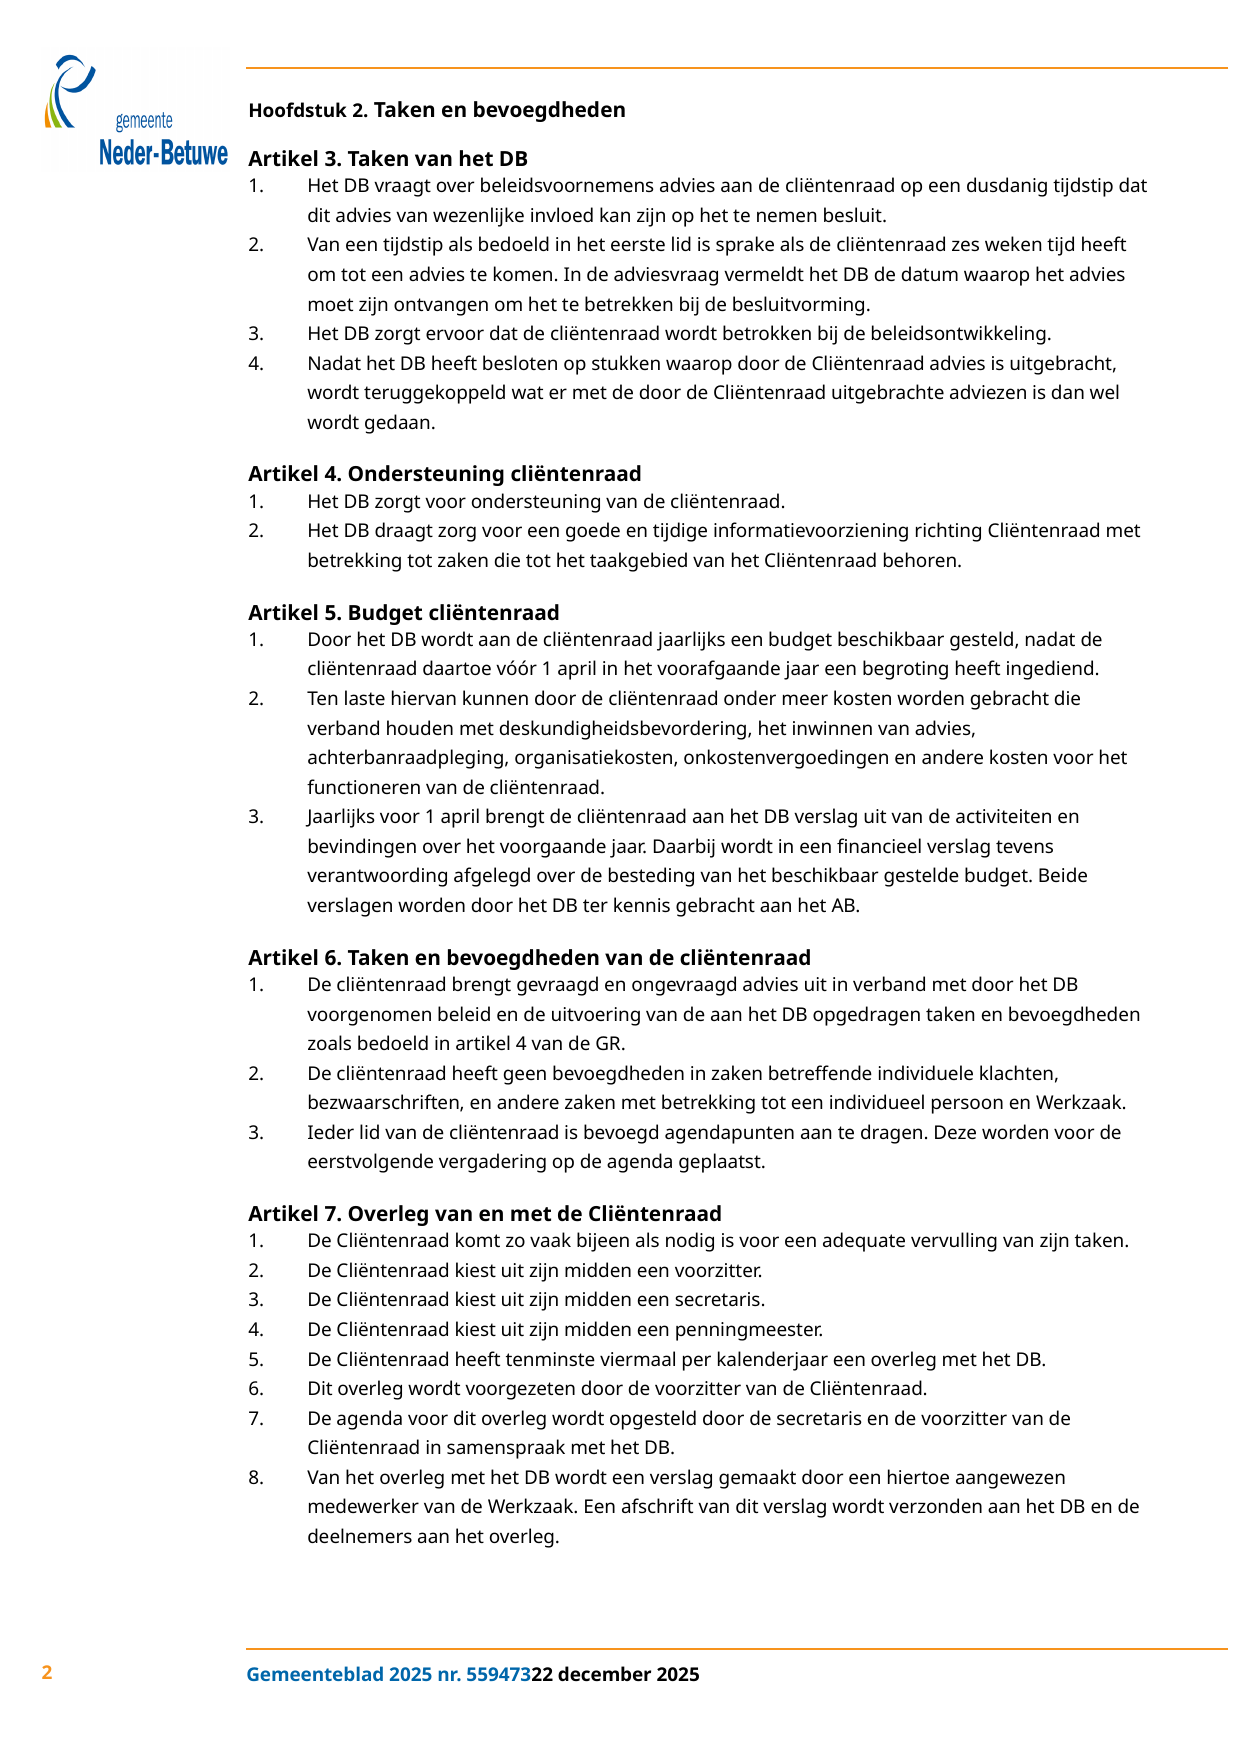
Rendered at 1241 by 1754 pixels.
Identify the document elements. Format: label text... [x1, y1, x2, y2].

list De Cliëntenraad komt zo vaak bijeen als nodig is voor een adequate vervulling van zijn taken. [248, 1227, 1152, 1253]
list De cliëntenraad brengt gevraagd en ongevraagd advies uit in verband met door het DB voorgenomen beleid en de uitvoering van de aan het DB opgedragen taken en bevoegdheden zoals bedoeld in artikel 4 van de GR. [248, 971, 1152, 1056]
text Hoofdstuk 2. Taken en bevoegdheden [248, 95, 1152, 123]
list Het DB vraagt over beleidsvoornemens advies aan de cliëntenraad op een dusdanig tijdstip dat dit advies van wezenlijke invloed kan zijn op het te nemen besluit. [248, 172, 1152, 228]
list De Cliëntenraad kiest uit zijn midden een secretaris. [248, 1287, 1152, 1312]
list De Cliëntenraad heeft tenminste viermaal per kalenderjaar een overleg met het DB. [248, 1346, 1152, 1372]
list De cliëntenraad heeft geen bevoegdheden in zaken betreffende individuele klachten, bezwaarschriften, en andere zaken met betrekking tot een individueel persoon en Werkzaak. [248, 1060, 1152, 1115]
list Het DB draagt zorg voor een goede en tijdige informatievoorziening richting Cliëntenraad met betrekking tot zaken die tot het taakgebied van het Cliëntenraad behoren. [248, 518, 1152, 573]
list Van het overleg met het DB wordt een verslag gemaakt door een hiertoe aangewezen medewerker van de Werkzaak. Een afschrift van dit verslag wordt verzonden aan het DB en de deelnemers aan het overleg. [248, 1464, 1152, 1549]
list De Cliëntenraad kiest uit zijn midden een penningmeester. [248, 1316, 1152, 1342]
list Ieder lid van de cliëntenraad is bevoegd agendapunten aan te dragen. Deze worden voor de eerstvolgende vergadering op de agenda geplaatst. [248, 1119, 1152, 1174]
list Dit overleg wordt voorgezeten door de voorzitter van de Cliëntenraad. [248, 1375, 1152, 1401]
picture [41, 47, 231, 172]
text Artikel 5. Budget cliëntenraad [248, 598, 1152, 626]
list Van een tijdstip als bedoeld in het eerste lid is sprake als de cliëntenraad zes weken tijd heeft om tot een advies te komen. In de adviesvraag vermeldt het DB de datum waarop het advies moet zijn ontvangen om het te betrekken bij de besluitvorming. [248, 232, 1152, 317]
list Door het DB wordt aan de cliëntenraad jaarlijks een budget beschikbaar gesteld, nadat de cliëntenraad daartoe vóór 1 april in het voorafgaande jaar een begroting heeft ingediend. [248, 626, 1152, 681]
list Het DB zorgt voor ondersteuning van de cliëntenraad. [248, 488, 1152, 514]
text Artikel 7. Overleg van en met de Cliëntenraad [248, 1199, 1152, 1227]
text Artikel 4. Ondersteuning cliëntenraad [248, 459, 1152, 488]
text Artikel 3. Taken van het DB [248, 144, 1152, 172]
list Jaarlijks voor 1 april brengt de cliëntenraad aan het DB verslag uit van de activiteiten en bevindingen over het voorgaande jaar. Daarbij wordt in een financieel verslag tevens verantwoording afgelegd over de besteding van het beschikbaar gestelde budget. Beide verslagen worden door het DB ter kennis gebracht aan het AB. [248, 803, 1152, 918]
list Ten laste hiervan kunnen door de cliëntenraad onder meer kosten worden gebracht die verband houden met deskundigheidsbevordering, het inwinnen van advies, achterbanraadpleging, organisatiekosten, onkostenvergoedingen en andere kosten voor het functioneren van de cliëntenraad. [248, 685, 1152, 800]
list De agenda voor dit overleg wordt opgesteld door de secretaris en de voorzitter van de Cliëntenraad in samenspraak met het DB. [248, 1405, 1152, 1460]
list Het DB zorgt ervoor dat de cliëntenraad wordt betrokken bij de beleidsontwikkeling. [248, 320, 1152, 346]
list De Cliëntenraad kiest uit zijn midden een voorzitter. [248, 1257, 1152, 1283]
text Artikel 6. Taken en bevoegdheden van de cliëntenraad [248, 943, 1152, 971]
list Nadat het DB heeft besloten op stukken waarop door de Cliëntenraad advies is uitgebracht, wordt teruggekoppeld wat er met de door de Cliëntenraad uitgebrachte adviezen is dan wel wordt gedaan. [248, 350, 1152, 435]
